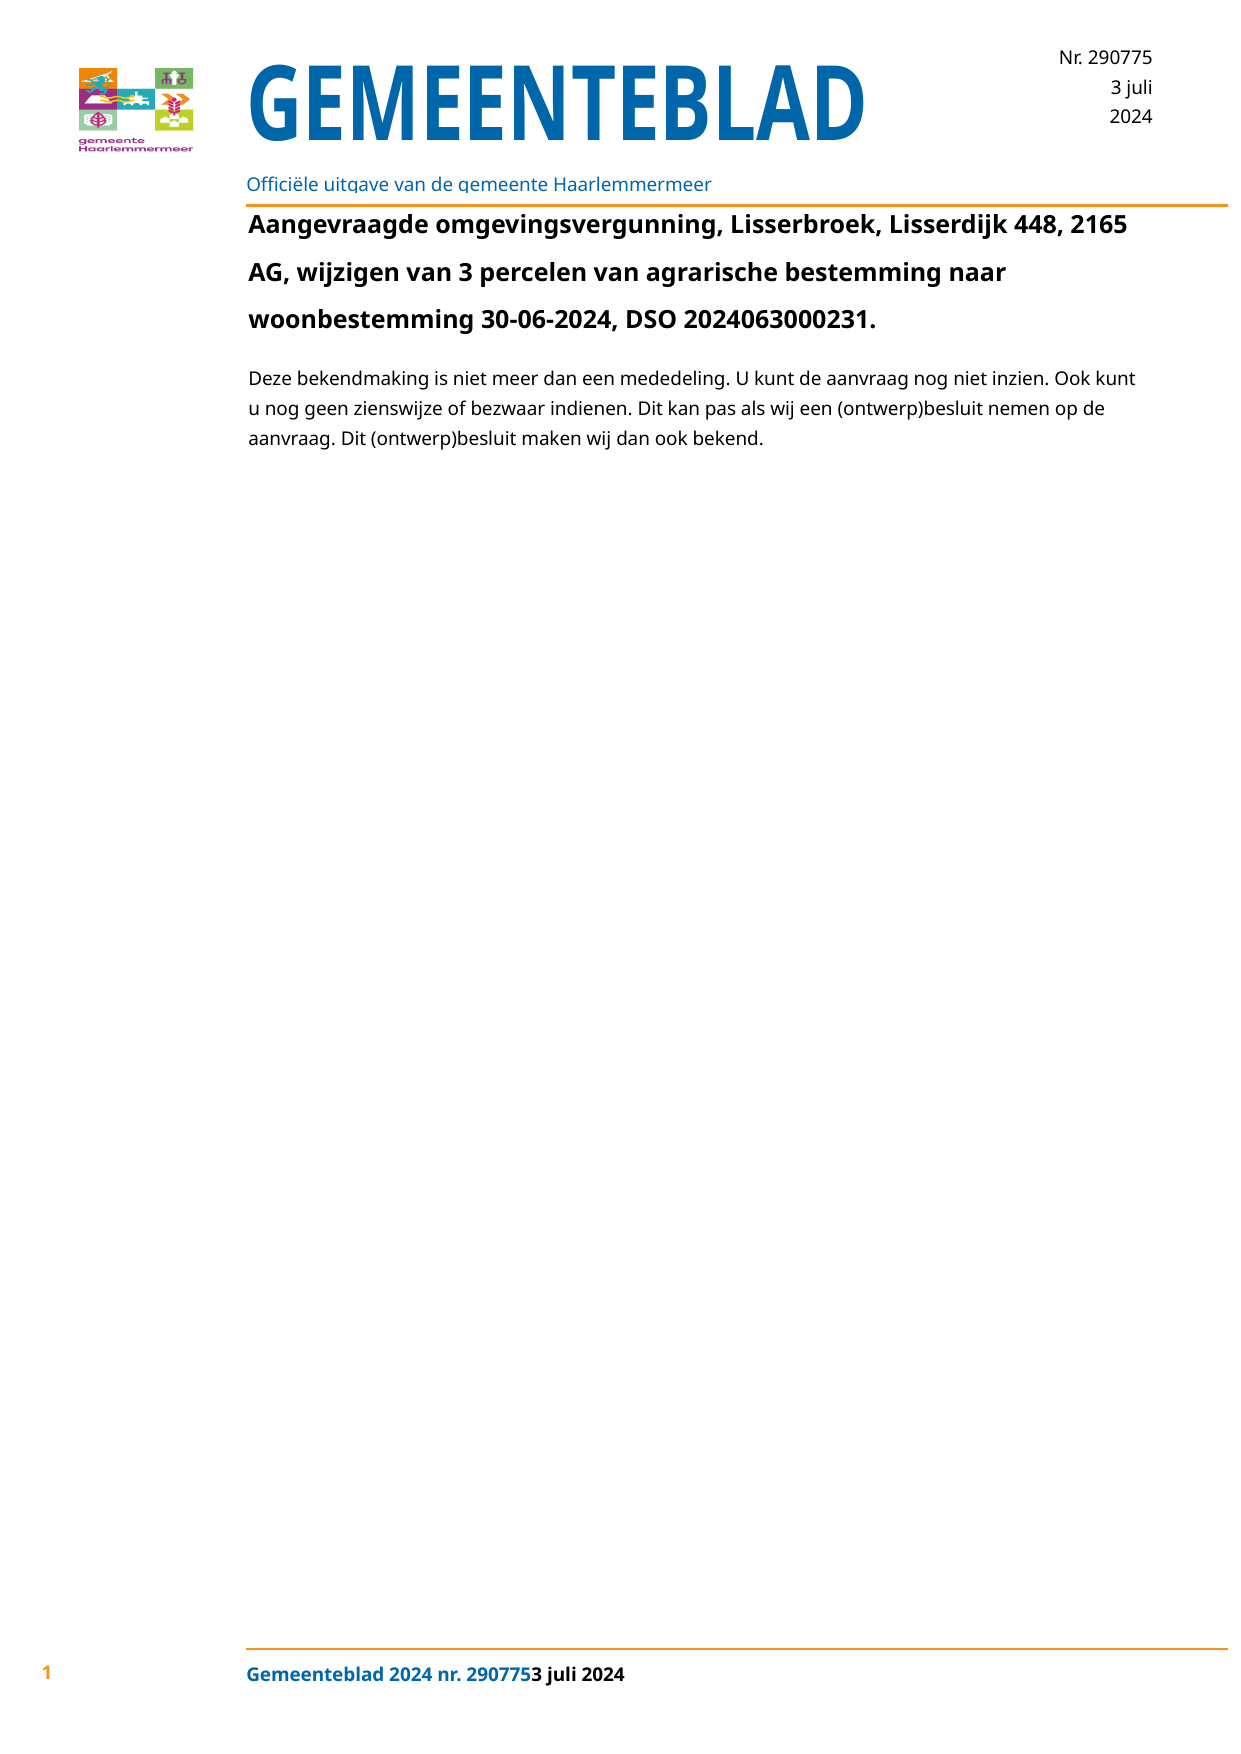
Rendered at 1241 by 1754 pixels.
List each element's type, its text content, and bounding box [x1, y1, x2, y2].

picture [41, 47, 231, 172]
text Deze bekendmaking is niet meer dan een mededeling. U kunt de aanvraag nog niet inzien. Ook kunt u nog geen zienswijze of bezwaar indienen. Dit kan pas als wij een (ontwerp)besluit nemen op de aanvraag. Dit (ontwerp)besluit maken wij dan ook bekend. [248, 366, 1152, 450]
text Aangevraagde omgevingsvergunning, Lisserbroek, Lisserdijk 448, 2165 AG, wijzigen van 3 percelen van agrarische bestemming naar woonbestemming 30-06-2024, DSO 2024063000231. [248, 207, 1152, 336]
